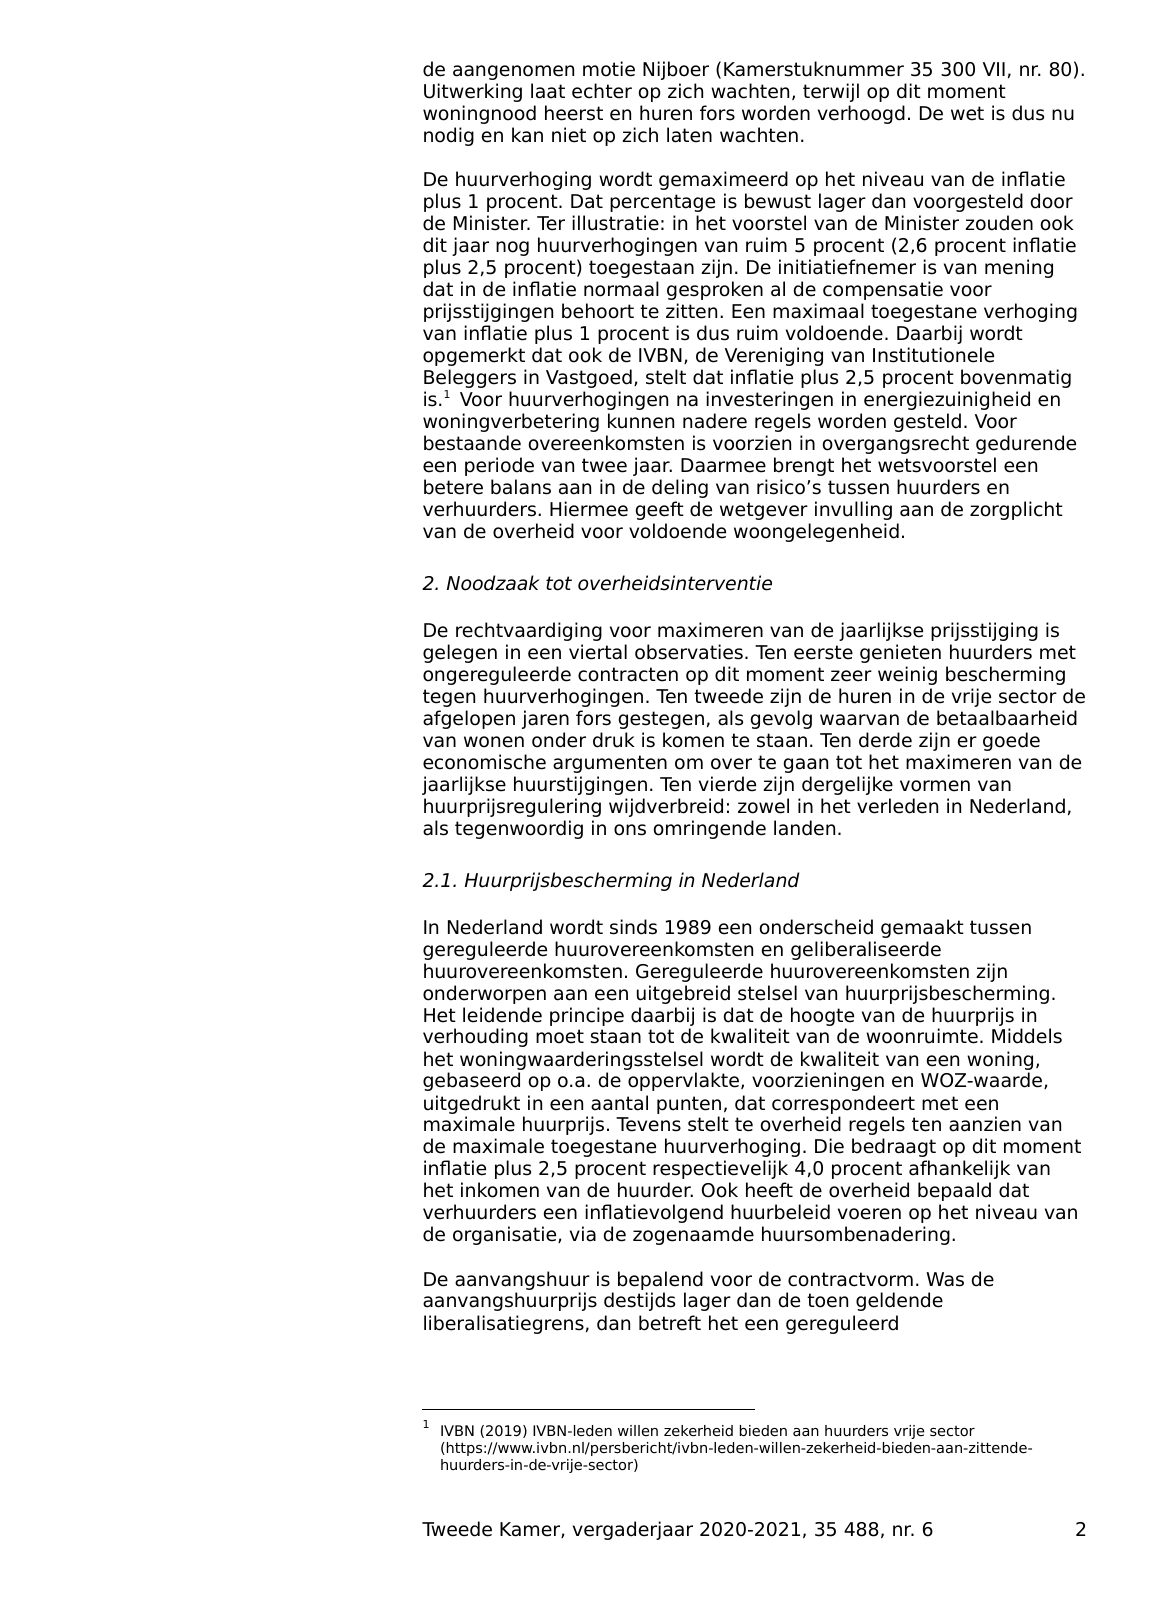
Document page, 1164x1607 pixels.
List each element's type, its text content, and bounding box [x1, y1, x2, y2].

text de aangenomen motie Nijboer (Kamerstuknummer 35 300 VII, nr. 80). Uitwerking laat echter op zich wachten, terwijl op dit moment woningnood heerst en huren fors worden verhoogd. De wet is dus nu nodig en kan niet op zich laten wachten. [422, 59, 1087, 147]
text De rechtvaardiging voor maximeren van de jaarlijkse prijsstijging is gelegen in een viertal observaties. Ten eerste genieten huurders met ongereguleerde contracten op dit moment zeer weinig bescherming tegen huurverhogingen. Ten tweede zijn de huren in de vrije sector de afgelopen jaren fors gestegen, als gevolg waarvan de betaalbaarheid van wonen onder druk is komen te staan. Ten derde zijn er goede economische argumenten om over te gaan tot het maximeren van de jaarlijkse huurstijgingen. Ten vierde zijn dergelijke vormen van huurprijsregulering wijdverbreid: zowel in het verleden in Nederland, als tegenwoordig in ons omringende landen. [422, 620, 1087, 839]
text De huurverhoging wordt gemaximeerd op het niveau van de inflatie plus 1 procent. Dat percentage is bewust lager dan voorgesteld door de Minister. Ter illustratie: in het voorstel van de Minister zouden ook dit jaar nog huurverhogingen van ruim 5 procent (2,6 procent inflatie plus 2,5 procent) toegestaan zijn. De initiatiefnemer is van mening dat in de inflatie normaal gesproken al de compensatie voor prijsstijgingen behoort te zitten. Een maximaal toegestane verhoging van inflatie plus 1 procent is dus ruim voldoende. Daarbij wordt opgemerkt dat ook de IVBN, de Vereniging van Institutionele Beleggers in Vastgoed, stelt dat inflatie plus 2,5 procent bovenmatig is. Voor huurverhogingen na investeringen in energiezuinigheid en woningverbetering kunnen nadere regels worden gesteld. Voor bestaande overeenkomsten is voorzien in overgangsrecht gedurende een periode van twee jaar. Daarmee brengt het wetsvoorstel een betere balans aan in de deling van risico’s tussen huurders en verhuurders. Hiermee geeft de wetgever invulling aan de zorgplicht van de overheid voor voldoende woongelegenheid. [422, 169, 1087, 543]
text De aanvangshuur is bepalend voor de contractvorm. Was de aanvangshuurprijs destijds lager dan de toen geldende liberalisatiegrens, dan betreft het een gereguleerd [422, 1268, 1087, 1334]
subtitle 2. Noodzaak tot overheidsinterventie [422, 573, 1087, 595]
subtitle 2.1. Huurprijsbescherming in Nederland [422, 869, 1087, 892]
text IVBN (2019) IVBN-leden willen zekerheid bieden aan huurders vrije sector (https://www.ivbn.nl/persbericht/ivbn-leden-willen-zekerheid-bieden-aan-zittende-huurders-in-de-vrije-sector) [422, 1418, 1087, 1474]
text In Nederland wordt sinds 1989 een onderscheid gemaakt tussen gereguleerde huurovereenkomsten en geliberaliseerde huurovereenkomsten. Gereguleerde huurovereenkomsten zijn onderworpen aan een uitgebreid stelsel van huurprijsbescherming. Het leidende principe daarbij is dat de hoogte van de huurprijs in verhouding moet staan tot de kwaliteit van de woonruimte. Middels het woningwaarderingsstelsel wordt de kwaliteit van een woning, gebaseerd op o.a. de oppervlakte, voorzieningen en WOZ-waarde, uitgedrukt in een aantal punten, dat correspondeert met een maximale huurprijs. Tevens stelt te overheid regels ten aanzien van de maximale toegestane huurverhoging. Die bedraagt op dit moment inflatie plus 2,5 procent respectievelijk 4,0 procent afhankelijk van het inkomen van de huurder. Ook heeft de overheid bepaald dat verhuurders een inflatievolgend huurbeleid voeren op het niveau van de organisatie, via de zogenaamde huursombenadering. [422, 917, 1087, 1246]
